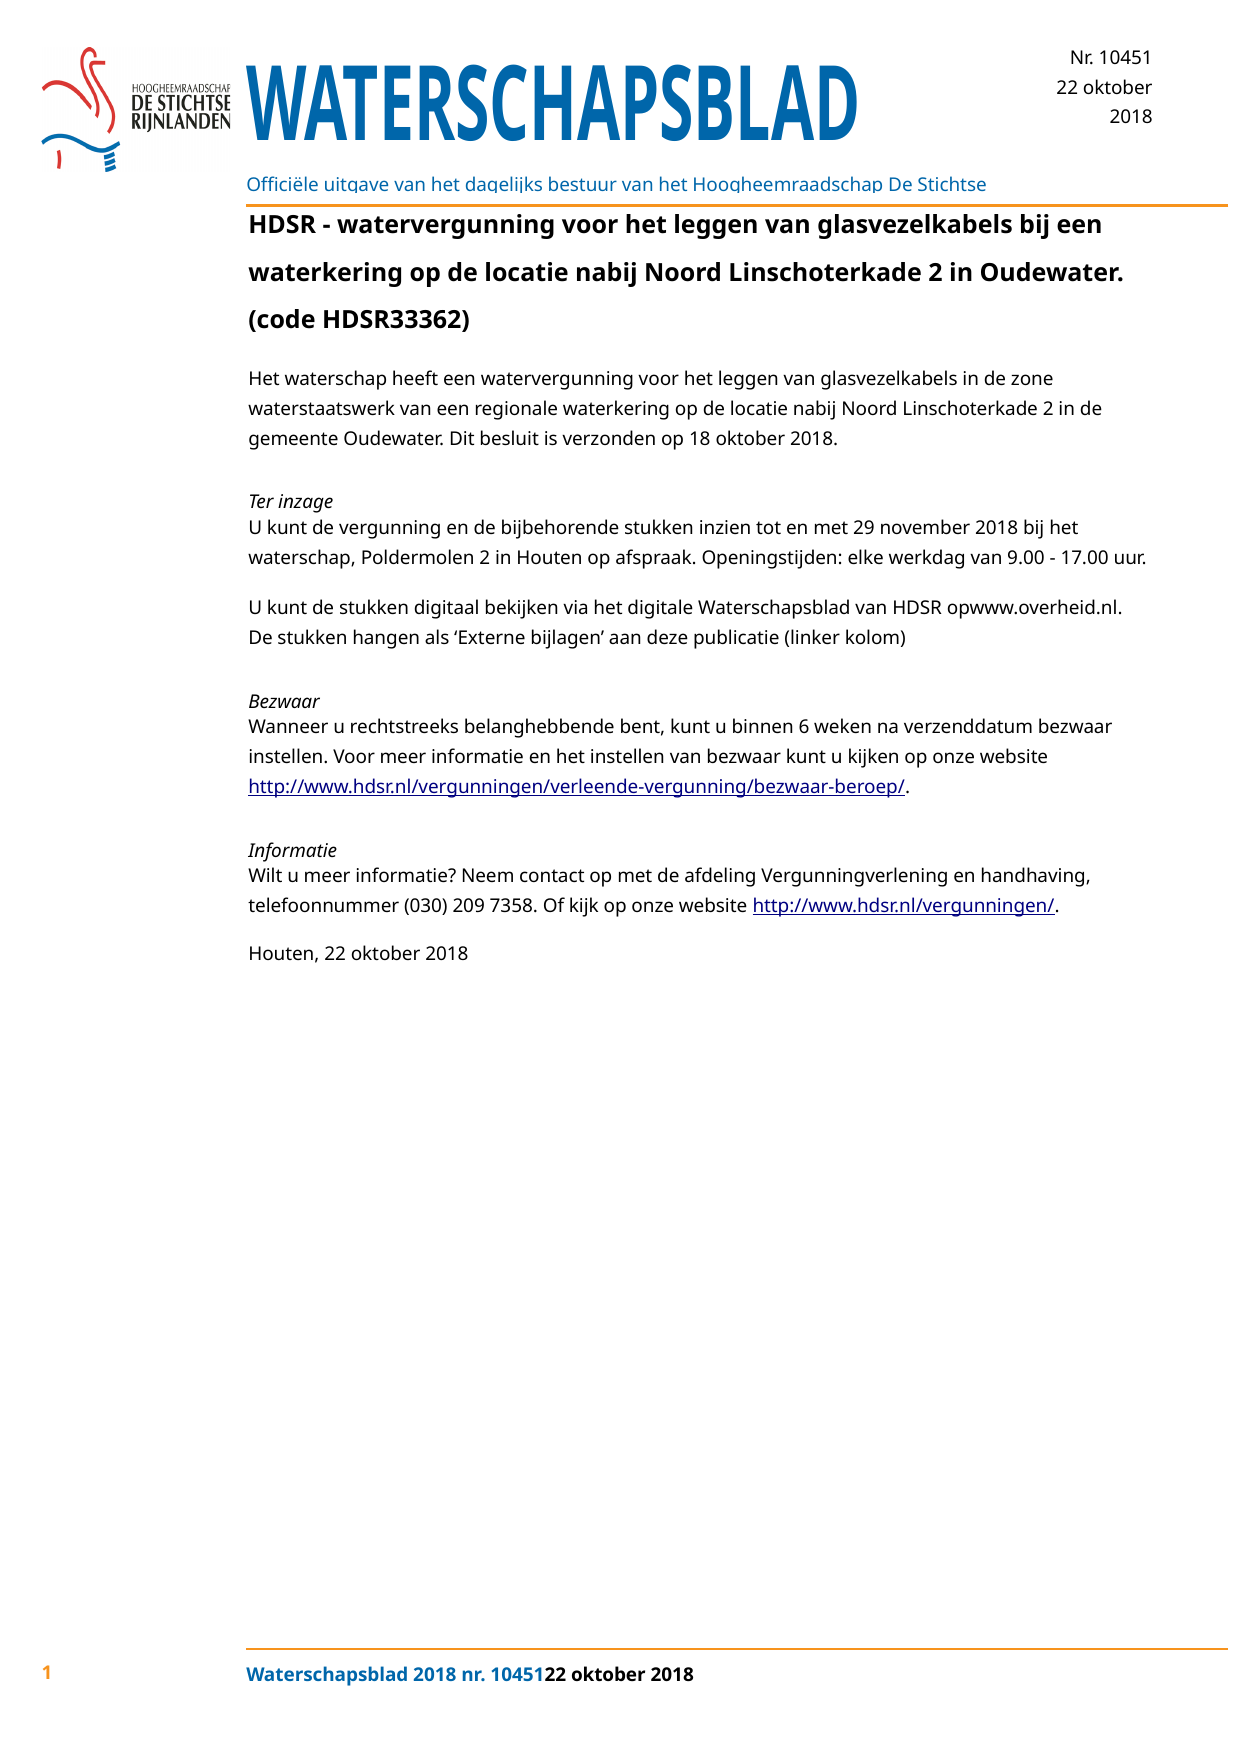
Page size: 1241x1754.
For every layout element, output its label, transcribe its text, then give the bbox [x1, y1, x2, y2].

picture [41, 47, 231, 172]
text HDSR - watervergunning voor het leggen van glasvezelkabels bij een waterkering op de locatie nabij Noord Linschoterkade 2 in Oudewater. (code HDSR33362) [248, 207, 1152, 336]
text Ter inzage [248, 489, 1152, 514]
text U kunt de stukken digitaal bekijken via het digitale Waterschapsblad van HDSR opwww.overheid.nl. De stukken hangen als ‘Externe bijlagen’ aan deze publicatie (linker kolom) [248, 594, 1152, 650]
text U kunt de vergunning en de bijbehorende stukken inzien tot en met 29 november 2018 bij het waterschap, Poldermolen 2 in Houten op afspraak. Openingstijden: elke werkdag van 9.00 - 17.00 uur. [248, 514, 1152, 570]
text Wilt u meer informatie? Neem contact op met de afdeling Vergunningverlening en handhaving, telefoonnummer (030) 209 7358. Of kijk op onze website http://www.hdsr.nl/vergunningen/. [248, 862, 1152, 918]
text Houten, 22 oktober 2018 [248, 940, 1152, 966]
text Bezwaar [248, 688, 1152, 714]
text Wanneer u rechtstreeks belanghebbende bent, kunt u binnen 6 weken na verzenddatum bezwaar instellen. Voor meer informatie en het instellen van bezwaar kunt u kijken op onze website http://www.hdsr.nl/vergunningen/verleende-vergunning/bezwaar-beroep/. [248, 714, 1152, 798]
text Informatie [248, 837, 1152, 862]
text Het waterschap heeft een watervergunning voor het leggen van glasvezelkabels in de zone waterstaatswerk van een regionale waterkering op de locatie nabij Noord Linschoterkade 2 in de gemeente Oudewater. Dit besluit is verzonden op 18 oktober 2018. [248, 366, 1152, 450]
